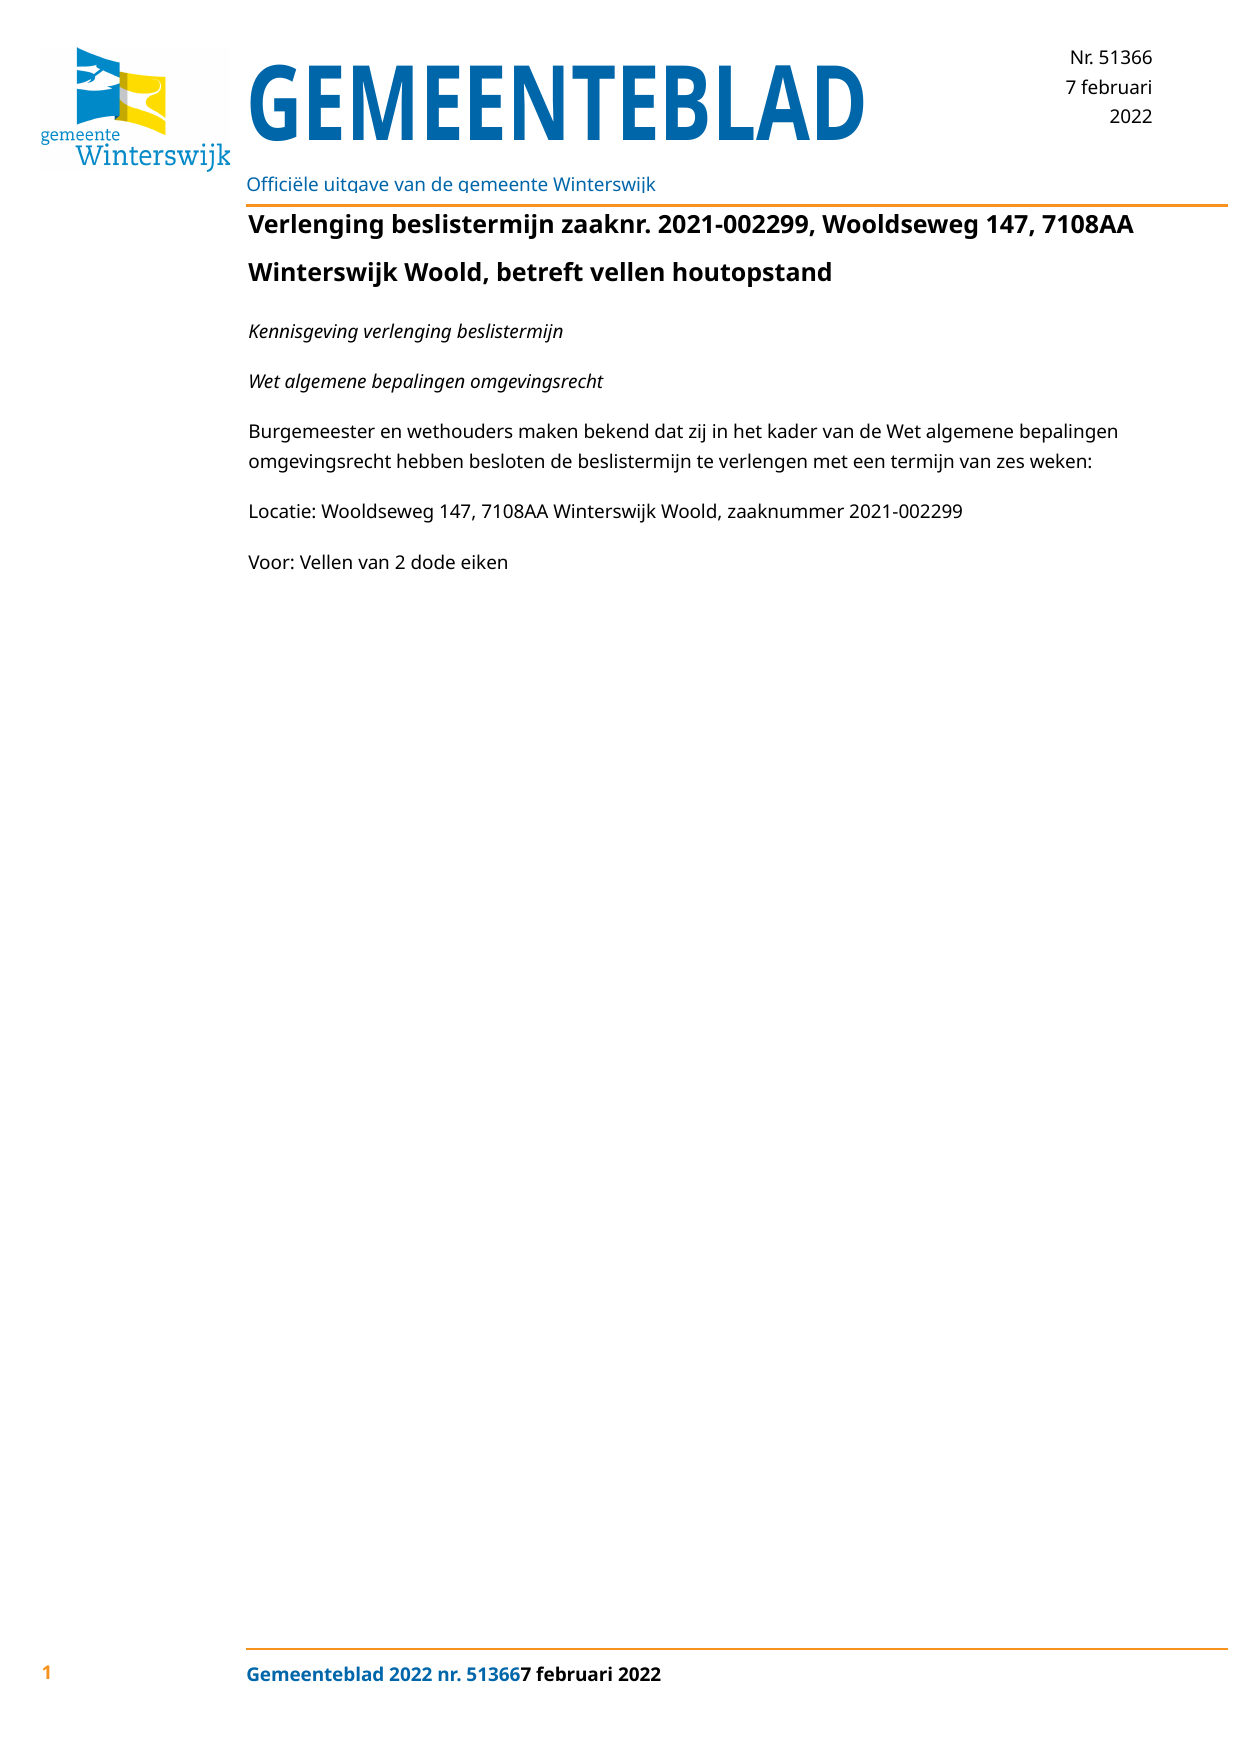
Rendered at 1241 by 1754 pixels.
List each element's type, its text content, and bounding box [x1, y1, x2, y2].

picture [41, 47, 231, 172]
text Kennisgeving verlenging beslistermijn [248, 318, 1152, 344]
picture [225, 153, 231, 162]
text Verlenging beslistermijn zaaknr. 2021-002299, Wooldseweg 147, 7108AA Winterswijk Woold, betreft vellen houtopstand [248, 207, 1152, 288]
text Voor: Vellen van 2 dode eiken [248, 549, 1152, 575]
text Locatie: Wooldseweg 147, 7108AA Winterswijk Woold, zaaknummer 2021-002299 [248, 499, 1152, 524]
text Wet algemene bepalingen omgevingsrecht [248, 368, 1152, 394]
text Burgemeester en wethouders maken bekend dat zij in het kader van de Wet algemene bepalingen omgevingsrecht hebben besloten de beslistermijn te verlengen met een termijn van zes weken: [248, 419, 1152, 474]
